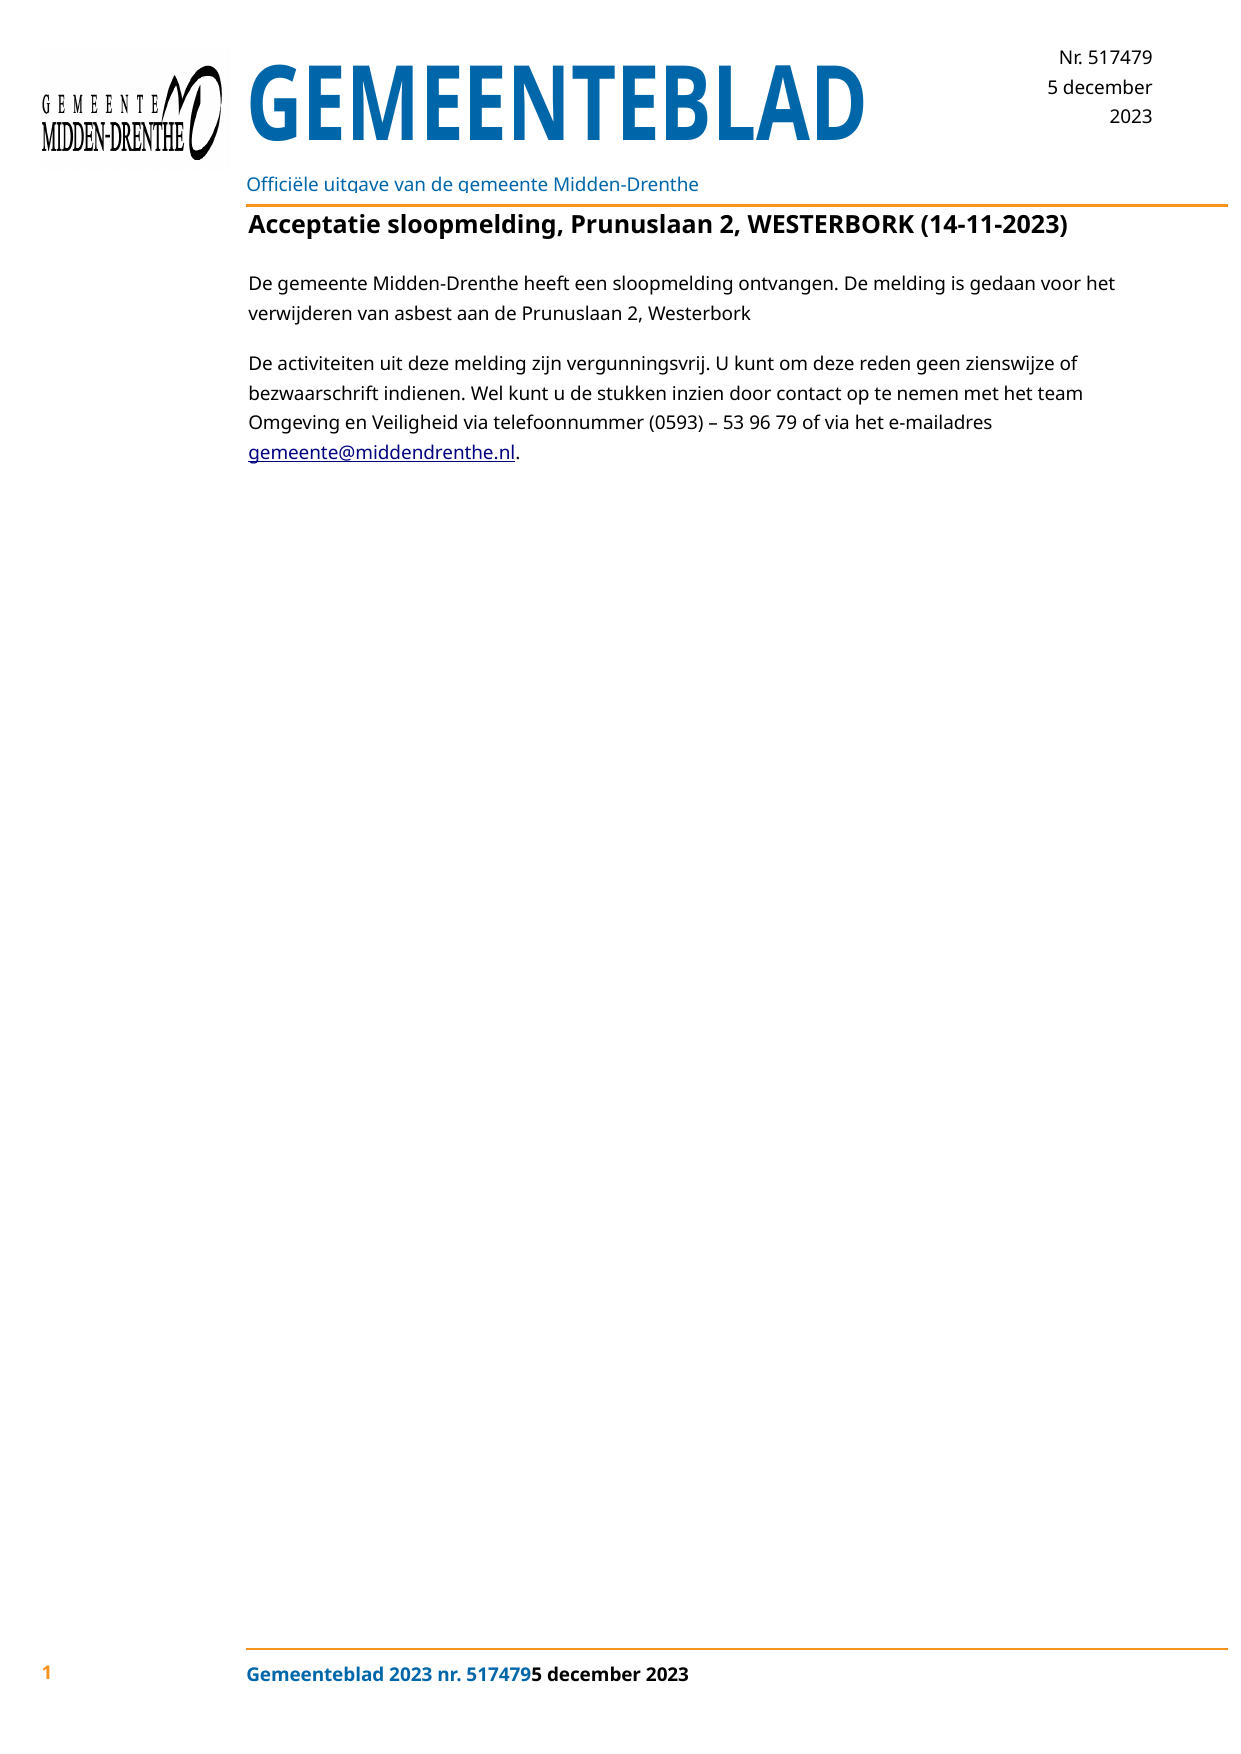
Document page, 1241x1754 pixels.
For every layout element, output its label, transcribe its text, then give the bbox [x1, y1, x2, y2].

picture [41, 47, 231, 172]
text Acceptatie sloopmelding, Prunuslaan 2, WESTERBORK (14-11-2023) [248, 207, 1152, 241]
text De activiteiten uit deze melding zijn vergunningsvrij. U kunt om deze reden geen zienswijze of bezwaarschrift indienen. Wel kunt u de stukken inzien door contact op te nemen met het team Omgeving en Veiligheid via telefoonnummer (0593) – 53 96 79 of via het e-mailadres gemeente@middendrenthe.nl. [248, 350, 1152, 465]
text De gemeente Midden-Drenthe heeft een sloopmelding ontvangen. De melding is gedaan voor het verwijderen van asbest aan de Prunuslaan 2, Westerbork [248, 270, 1152, 326]
